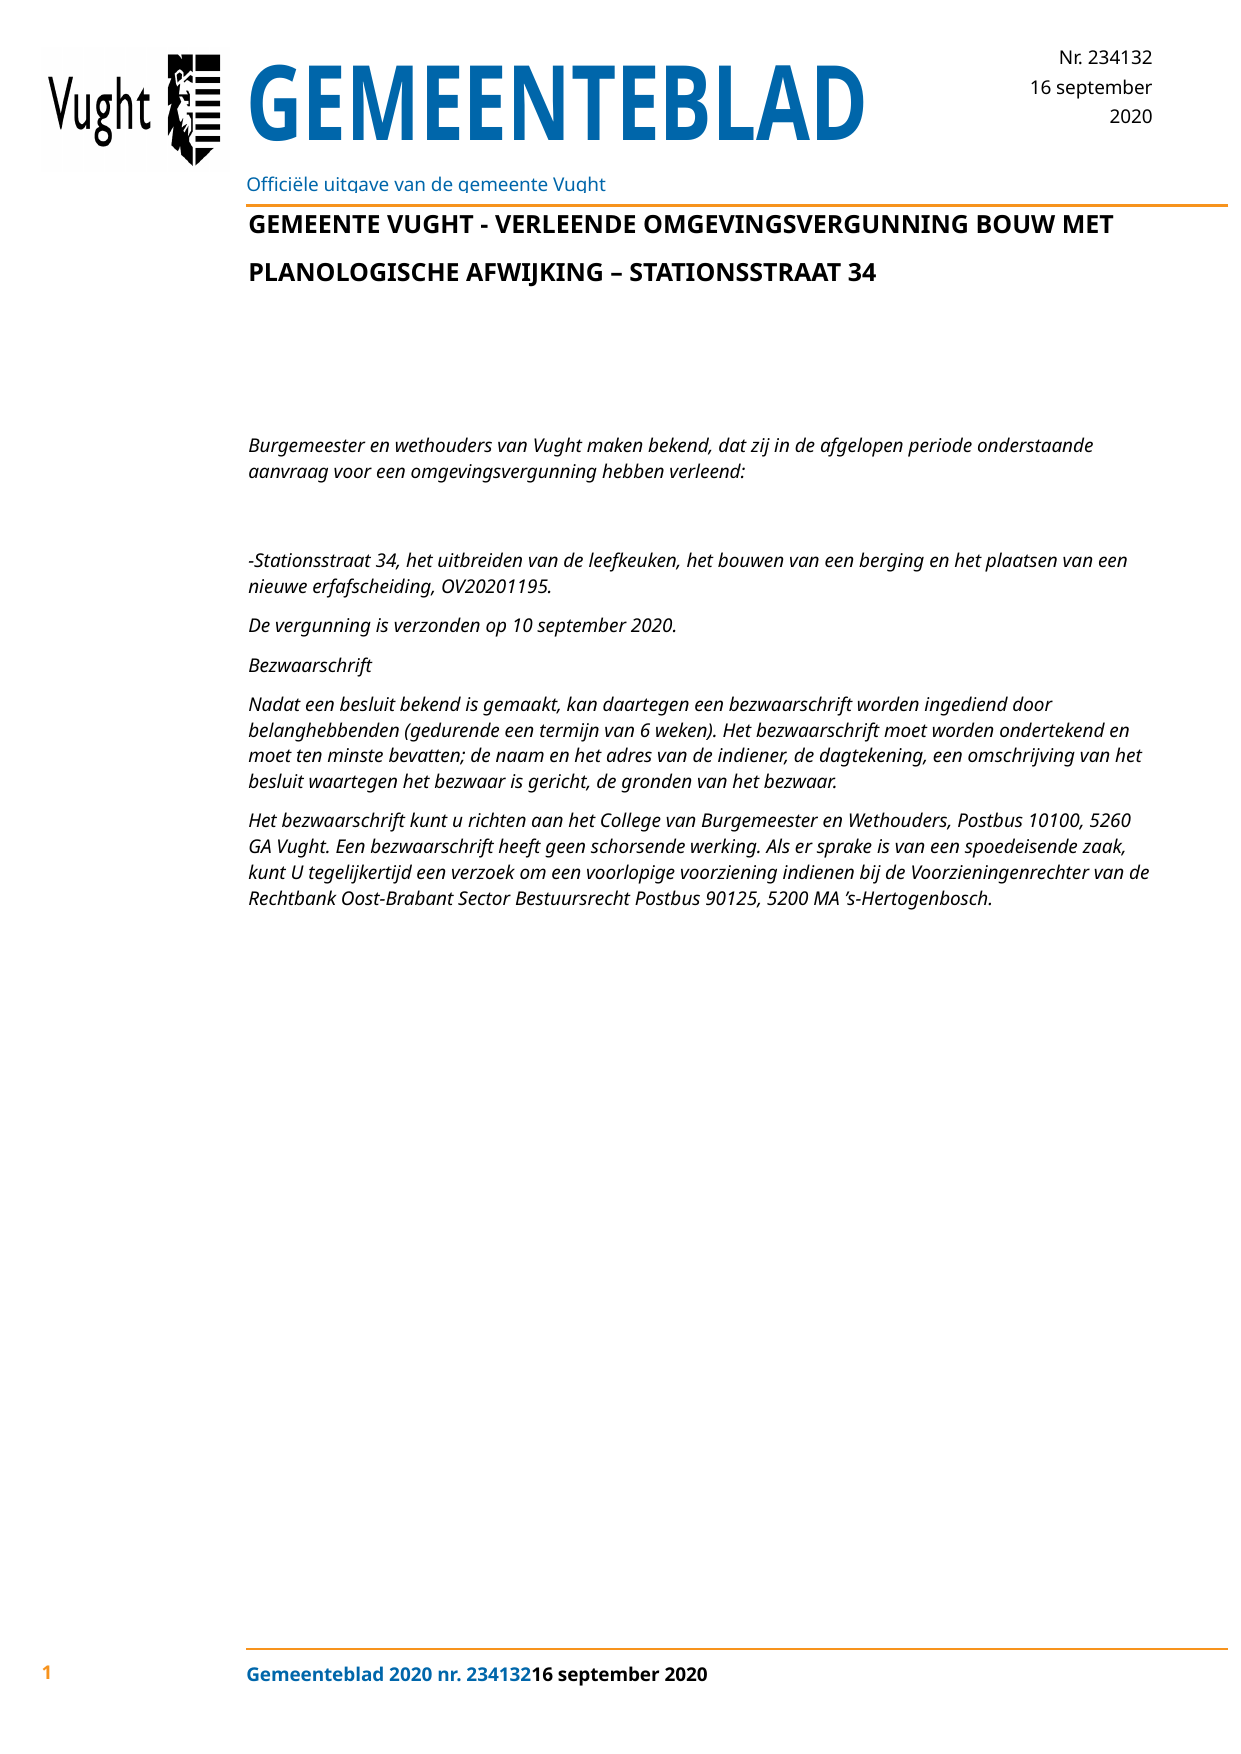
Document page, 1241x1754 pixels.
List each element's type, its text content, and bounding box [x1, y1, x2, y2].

text Burgemeester en wethouders van Vught maken bekend, dat zij in de afgelopen periode onderstaande aanvraag voor een omgevingsvergunning hebben verleend: [248, 432, 1152, 484]
text GEMEENTE VUGHT - VERLEENDE OMGEVINGSVERGUNNING BOUW MET PLANOLOGISCHE AFWIJKING – STATIONSSTRAAT 34 [248, 207, 1152, 288]
picture [41, 47, 231, 172]
text De vergunning is verzonden op 10 september 2020. [248, 613, 1152, 638]
text -Stationsstraat 34, het uitbreiden van de leefkeuken, het bouwen van een berging en het plaatsen van een nieuwe erfafscheiding, OV20201195. [248, 548, 1152, 599]
text Nadat een besluit bekend is gemaakt, kan daartegen een bezwaarschrift worden ingediend door belanghebbenden (gedurende een termijn van 6 weken). Het bezwaarschrift moet worden ondertekend en moet ten minste bevatten; de naam en het adres van de indiener, de dagtekening, een omschrijving van het besluit waartegen het bezwaar is gericht, de gronden van het bezwaar. [248, 691, 1152, 794]
text Het bezwaarschrift kunt u richten aan het College van Burgemeester en Wethouders, Postbus 10100, 5260 GA Vught. Een bezwaarschrift heeft geen schorsende werking. Als er sprake is van een spoedeisende zaak, kunt U tegelijkertijd een verzoek om een voorlopige voorziening indienen bij de Voorzieningenrechter van de Rechtbank Oost-Brabant Sector Bestuursrecht Postbus 90125, 5200 MA ’s-Hertogenbosch. [248, 808, 1152, 911]
text Bezwaarschrift [248, 652, 1152, 678]
